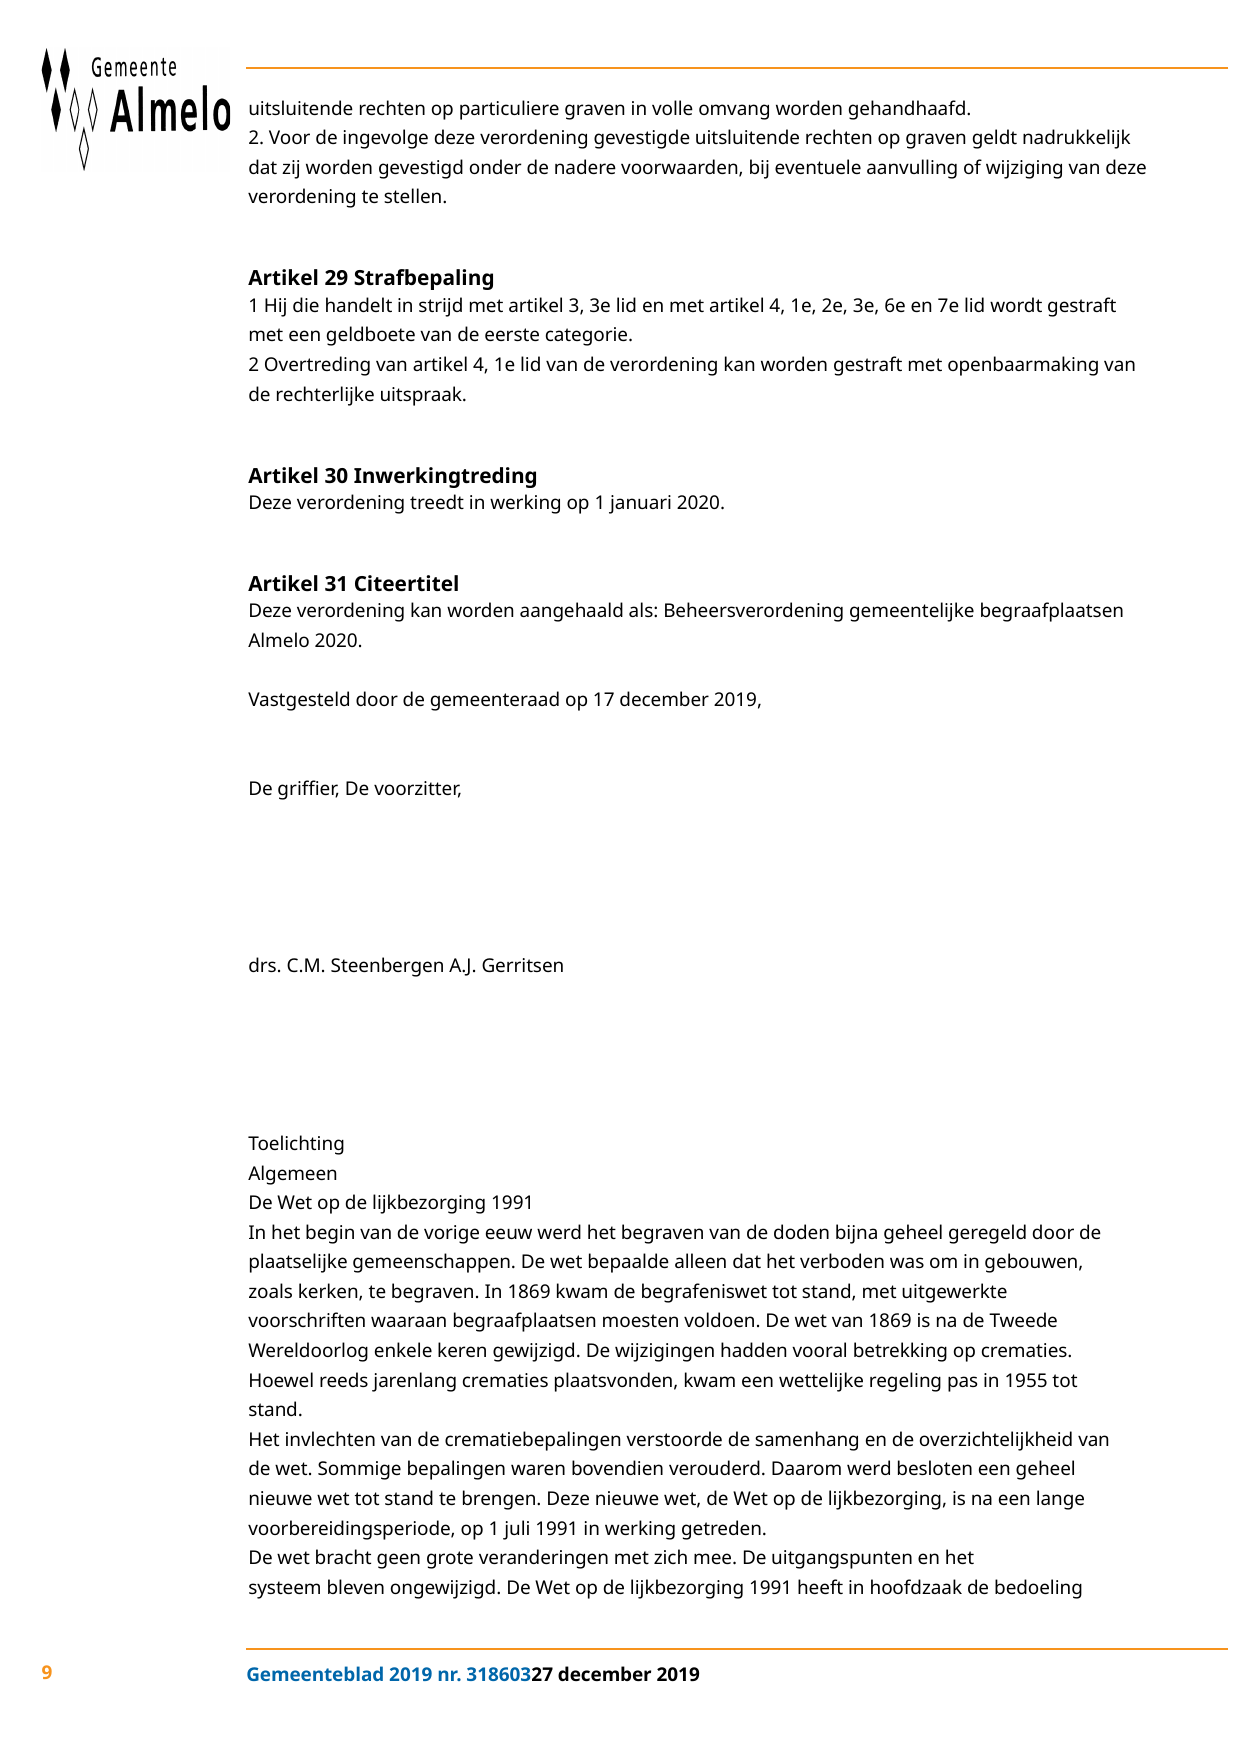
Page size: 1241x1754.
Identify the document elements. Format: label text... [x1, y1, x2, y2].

text Deze verordening kan worden aangehaald als: Beheersverordening gemeentelijke begraafplaatsen Almelo 2020. [248, 598, 1152, 653]
text 2 Overtreding van artikel 4, 1e lid van de verordening kan worden gestraft met openbaarmaking van de rechterlijke uitspraak. [248, 351, 1152, 406]
text Het invlechten van de crematiebepalingen verstoorde de samenhang en de overzichtelijkheid van [248, 1426, 1152, 1452]
text In het begin van de vorige eeuw werd het begraven van de doden bijna geheel geregeld door de [248, 1219, 1152, 1244]
text plaatselijke gemeenschappen. De wet bepaalde alleen dat het verboden was om in gebouwen, [248, 1248, 1152, 1274]
text 1 Hij die handelt in strijd met artikel 3, 3e lid en met artikel 4, 1e, 2e, 3e, 6e en 7e lid wordt gestraft met een geldboete van de eerste categorie. [248, 292, 1152, 347]
text voorschriften waaraan begraafplaatsen moesten voldoen. De wet van 1869 is na de Tweede [248, 1308, 1152, 1333]
text De wet bracht geen grote veranderingen met zich mee. De uitgangspunten en het [248, 1544, 1152, 1570]
text drs. C.M. Steenbergen A.J. Gerritsen [248, 953, 1152, 978]
text 2. Voor de ingevolge deze verordening gevestigde uitsluitende rechten op graven geldt nadrukkelijk dat zij worden gevestigd onder de nadere voorwaarden, bij eventuele aanvulling of wijziging van deze verordening te stellen. [248, 124, 1152, 209]
text zoals kerken, te begraven. In 1869 kwam de begrafeniswet tot stand, met uitgewerkte [248, 1278, 1152, 1304]
text systeem bleven ongewijzigd. De Wet op de lijkbezorging 1991 heeft in hoofdzaak de bedoeling [248, 1574, 1152, 1599]
text Algemeen [248, 1160, 1152, 1185]
text Artikel 30 Inwerkingtreding [248, 461, 1152, 489]
text uitsluitende rechten op particuliere graven in volle omvang worden gehandhaafd. [248, 95, 1152, 121]
text de wet. Sommige bepalingen waren bovendien verouderd. Daarom werd besloten een geheel [248, 1456, 1152, 1481]
text Wereldoorlog enkele keren gewijzigd. De wijzigingen hadden vooral betrekking op crematies. [248, 1337, 1152, 1363]
text nieuwe wet tot stand te brengen. Deze nieuwe wet, de Wet op de lijkbezorging, is na een lange [248, 1485, 1152, 1511]
text De griffier, De voorzitter, [248, 775, 1152, 801]
text De Wet op de lijkbezorging 1991 [248, 1189, 1152, 1215]
text Hoewel reeds jarenlang crematies plaatsvonden, kwam een wettelijke regeling pas in 1955 tot [248, 1367, 1152, 1392]
text Vastgesteld door de gemeenteraad op 17 december 2019, [248, 686, 1152, 712]
picture [41, 47, 231, 172]
text Artikel 31 Citeertitel [248, 569, 1152, 598]
text Toelichting [248, 1130, 1152, 1156]
text stand. [248, 1396, 1152, 1422]
text voorbereidingsperiode, op 1 juli 1991 in werking getreden. [248, 1515, 1152, 1540]
text Artikel 29 Strafbepaling [248, 263, 1152, 292]
text Deze verordening treedt in werking op 1 januari 2020. [248, 489, 1152, 515]
